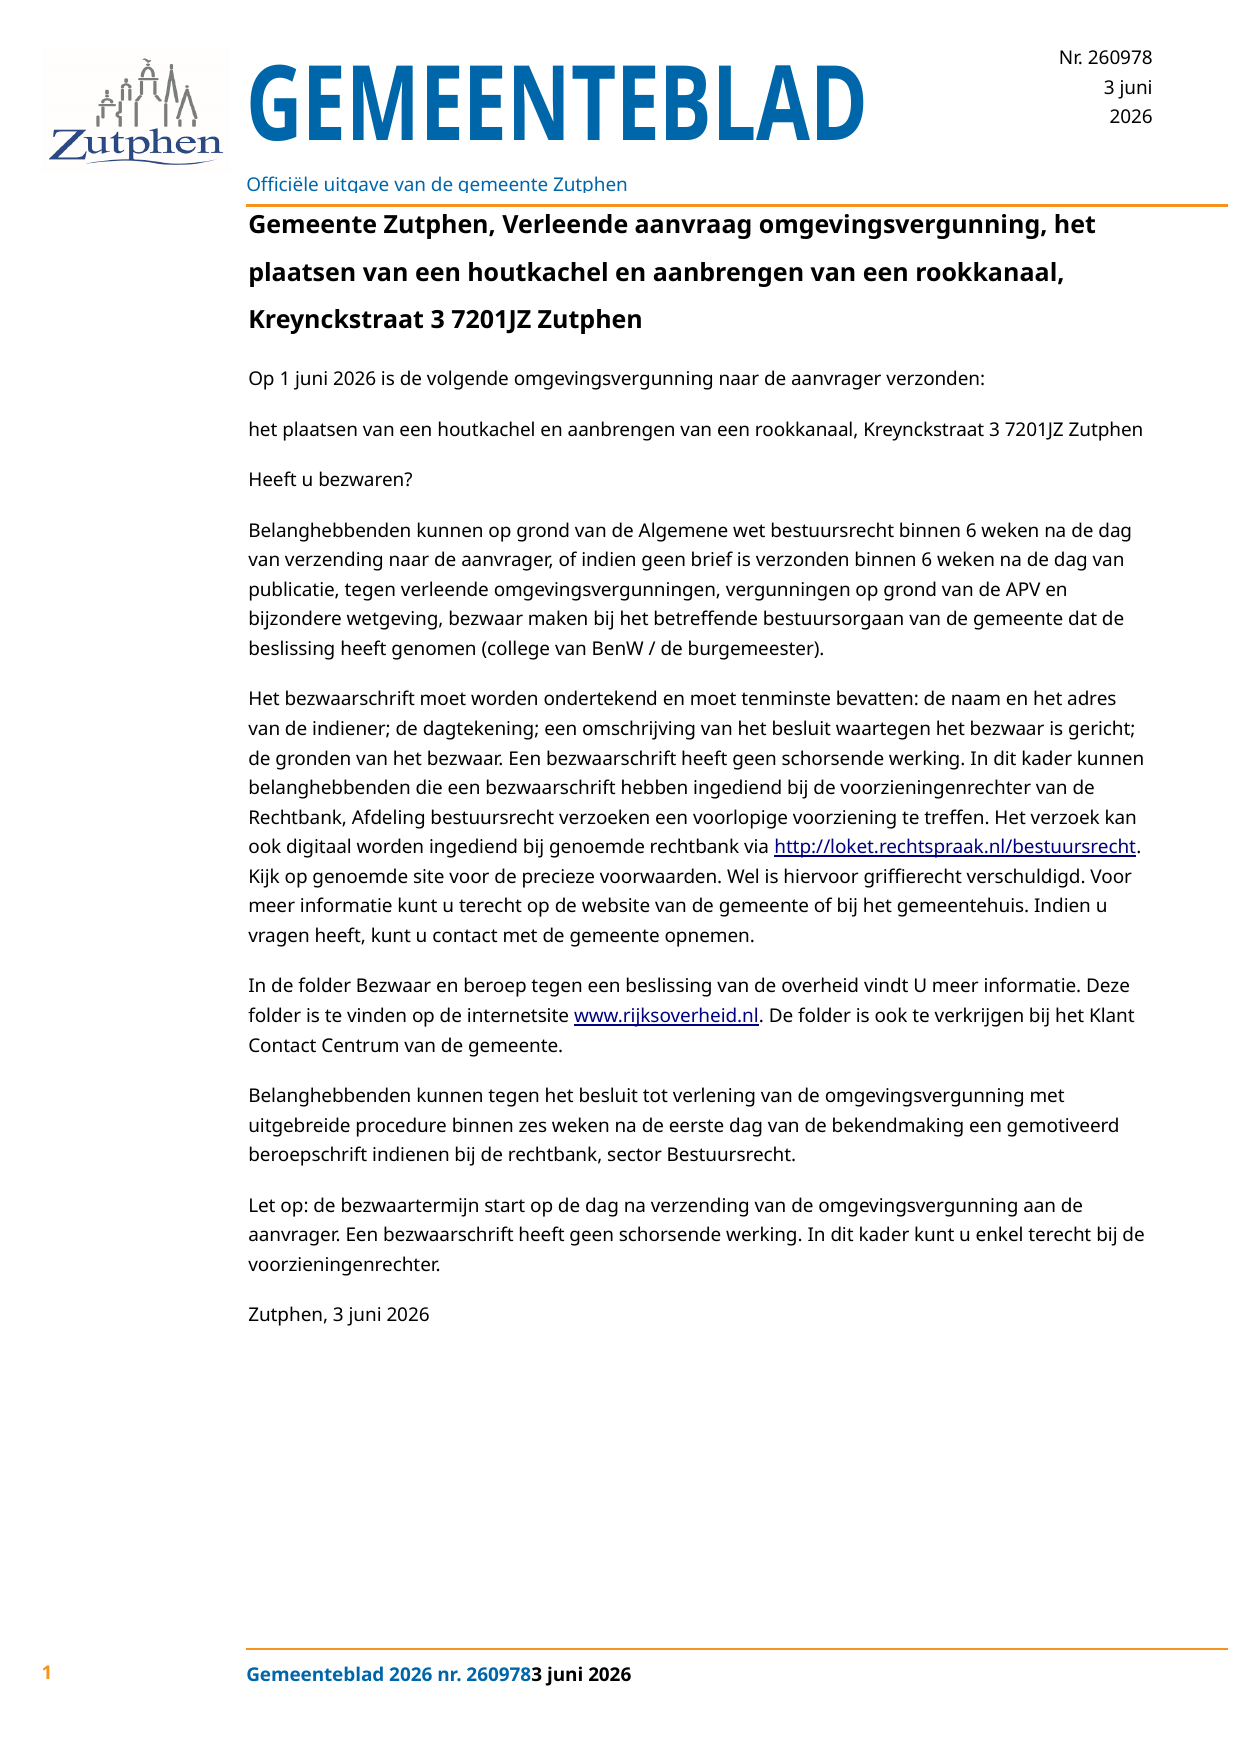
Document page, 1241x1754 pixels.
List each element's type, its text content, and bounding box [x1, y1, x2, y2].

text Let op: de bezwaartermijn start op de dag na verzending van de omgevingsvergunning aan de aanvrager. Een bezwaarschrift heeft geen schorsende werking. In dit kader kunt u enkel terecht bij de voorzieningenrechter. [248, 1192, 1152, 1277]
text Het bezwaarschrift moet worden ondertekend en moet tenminste bevatten: de naam en het adres van de indiener; de dagtekening; een omschrijving van het besluit waartegen het bezwaar is gericht; de gronden van het bezwaar. Een bezwaarschrift heeft geen schorsende werking. In dit kader kunnen belanghebbenden die een bezwaarschrift hebben ingediend bij de voorzieningenrechter van de Rechtbank, Afdeling bestuursrecht verzoeken een voorlopige voorziening te treffen. Het verzoek kan ook digitaal worden ingediend bij genoemde rechtbank via http://loket.rechtspraak.nl/bestuursrecht. Kijk op genoemde site voor de precieze voorwaarden. Wel is hiervoor griffierecht verschuldigd. Voor meer informatie kunt u terecht op de website van de gemeente of bij het gemeentehuis. Indien u vragen heeft, kunt u contact met de gemeente opnemen. [248, 686, 1152, 948]
text In de folder Bezwaar en beroep tegen een beslissing van de overheid vindt U meer informatie. Deze folder is te vinden op de internetsite www.rijksoverheid.nl. De folder is ook te verkrijgen bij het Klant Contact Centrum van de gemeente. [248, 973, 1152, 1057]
text het plaatsen van een houtkachel en aanbrengen van een rookkanaal, Kreynckstraat 3 7201JZ Zutphen [248, 416, 1152, 442]
text Belanghebbenden kunnen tegen het besluit tot verlening van de omgevingsvergunning met uitgebreide procedure binnen zes weken na de eerste dag van de bekendmaking een gemotiveerd beroepschrift indienen bij de rechtbank, sector Bestuursrecht. [248, 1082, 1152, 1167]
text Gemeente Zutphen, Verleende aanvraag omgevingsvergunning, het plaatsen van een houtkachel en aanbrengen van een rookkanaal, Kreynckstraat 3 7201JZ Zutphen [248, 207, 1152, 336]
text Heeft u bezwaren? [248, 466, 1152, 492]
text Belanghebbenden kunnen op grond van de Algemene wet bestuursrecht binnen 6 weken na de dag van verzending naar de aanvrager, of indien geen brief is verzonden binnen 6 weken na de dag van publicatie, tegen verleende omgevingsvergunningen, vergunningen op grond van de APV en bijzondere wetgeving, bezwaar maken bij het betreffende bestuursorgaan van de gemeente dat de beslissing heeft genomen (college van BenW / de burgemeester). [248, 517, 1152, 661]
text Zutphen, 3 juni 2026 [248, 1301, 1152, 1327]
text Op 1 juni 2026 is de volgende omgevingsvergunning naar de aanvrager verzonden: [248, 366, 1152, 391]
picture [41, 47, 231, 172]
